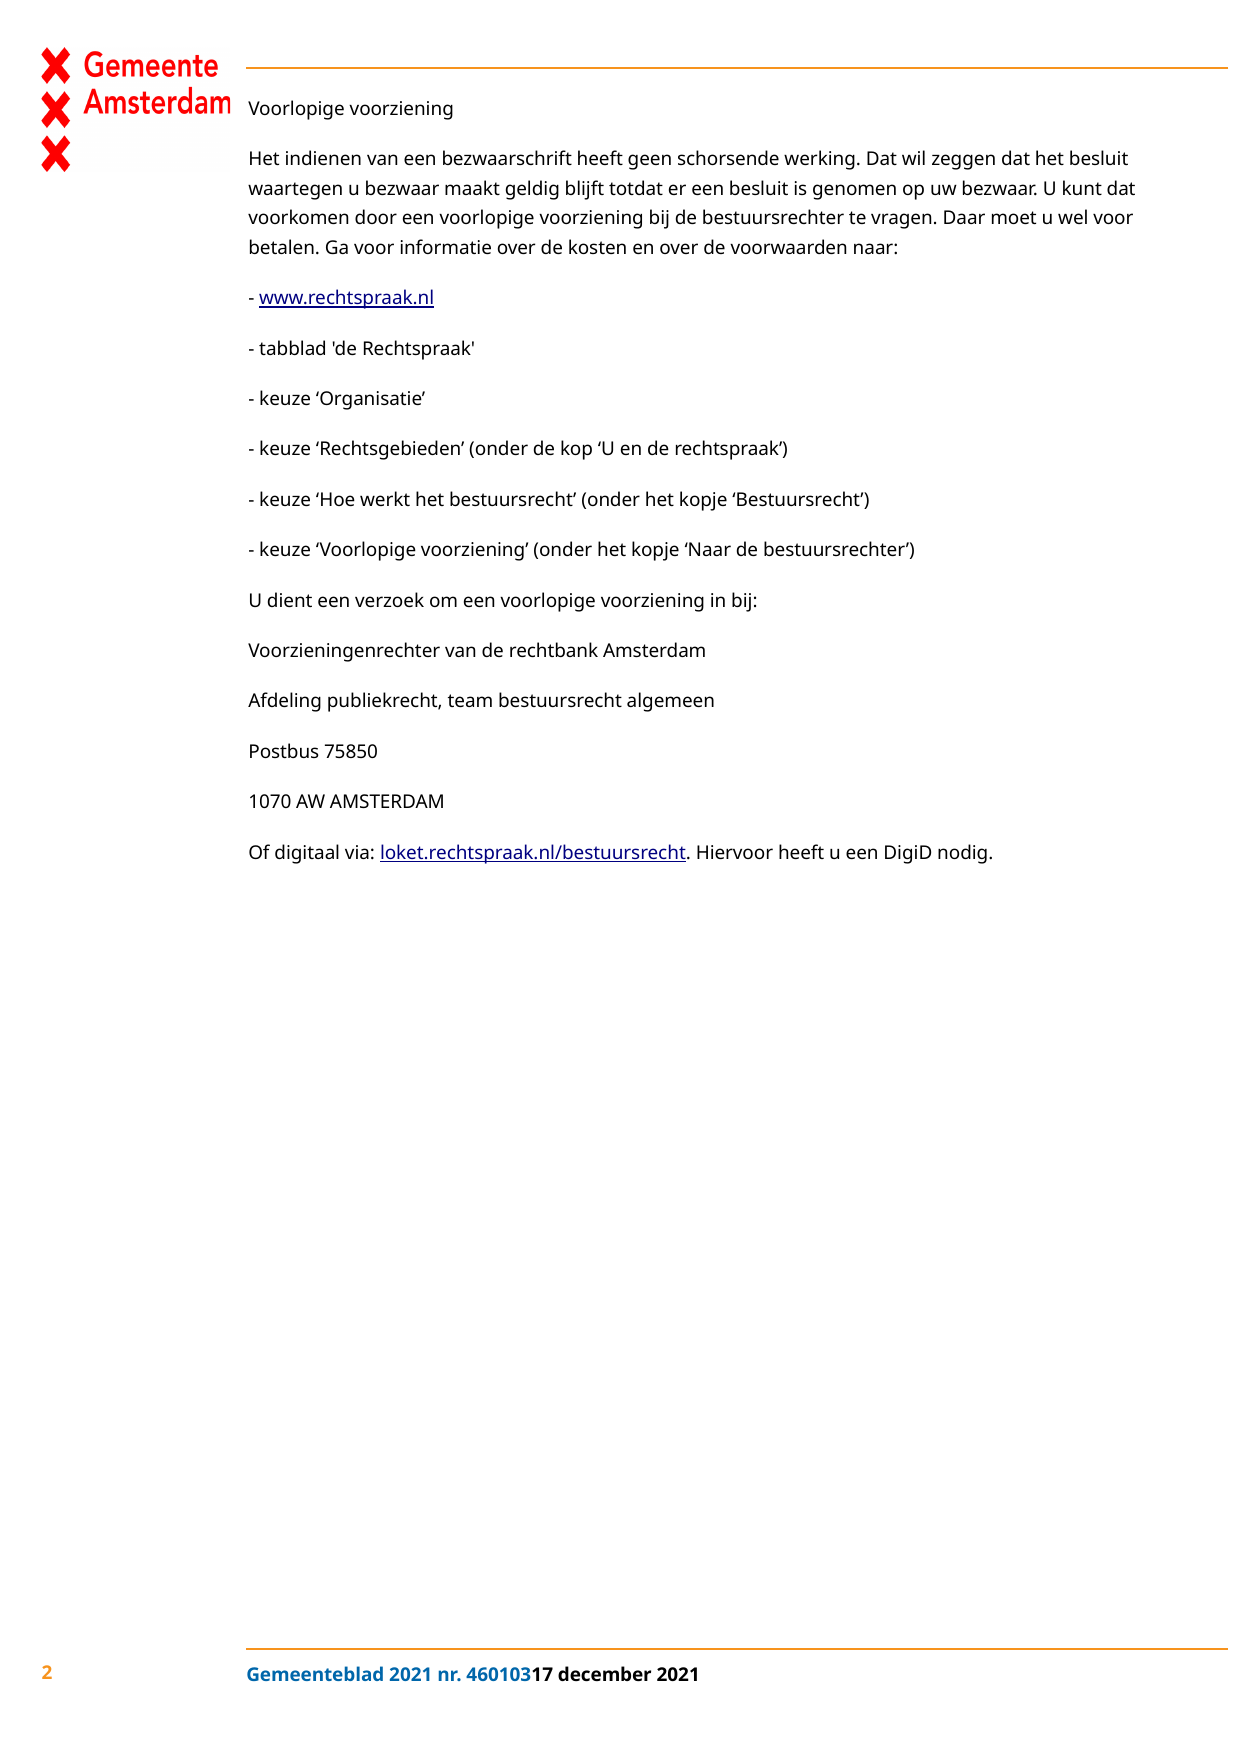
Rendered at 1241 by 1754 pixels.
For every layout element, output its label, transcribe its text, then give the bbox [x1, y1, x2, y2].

text Afdeling publiekrecht, team bestuursrecht algemeen [248, 688, 1152, 713]
text - www.rechtspraak.nl [248, 284, 1152, 310]
picture [41, 47, 231, 172]
text - keuze ‘Voorlopige voorziening’ (onder het kopje ‘Naar de bestuursrechter’) [248, 536, 1152, 562]
text - keuze ‘Rechtsgebieden’ (onder de kop ‘U en de rechtspraak’) [248, 436, 1152, 461]
text U dient een verzoek om een voorlopige voorziening in bij: [248, 587, 1152, 613]
text Het indienen van een bezwaarschrift heeft geen schorsende werking. Dat wil zeggen dat het besluit waartegen u bezwaar maakt geldig blijft totdat er een besluit is genomen op uw bezwaar. U kunt dat voorkomen door een voorlopige voorziening bij de bestuursrechter te vragen. Daar moet u wel voor betalen. Ga voor informatie over de kosten en over de voorwaarden naar: [248, 145, 1152, 260]
text Postbus 75850 [248, 738, 1152, 764]
text - tabblad 'de Rechtspraak' [248, 335, 1152, 361]
text 1070 AW AMSTERDAM [248, 788, 1152, 814]
text Voorlopige voorziening [248, 95, 1152, 121]
text Voorzieningenrechter van de rechtbank Amsterdam [248, 637, 1152, 663]
text - keuze ‘Organisatie’ [248, 385, 1152, 411]
text Of digitaal via: loket.rechtspraak.nl/bestuursrecht. Hiervoor heeft u een DigiD nodig. [248, 839, 1152, 865]
text - keuze ‘Hoe werkt het bestuursrecht’ (onder het kopje ‘Bestuursrecht’) [248, 486, 1152, 512]
